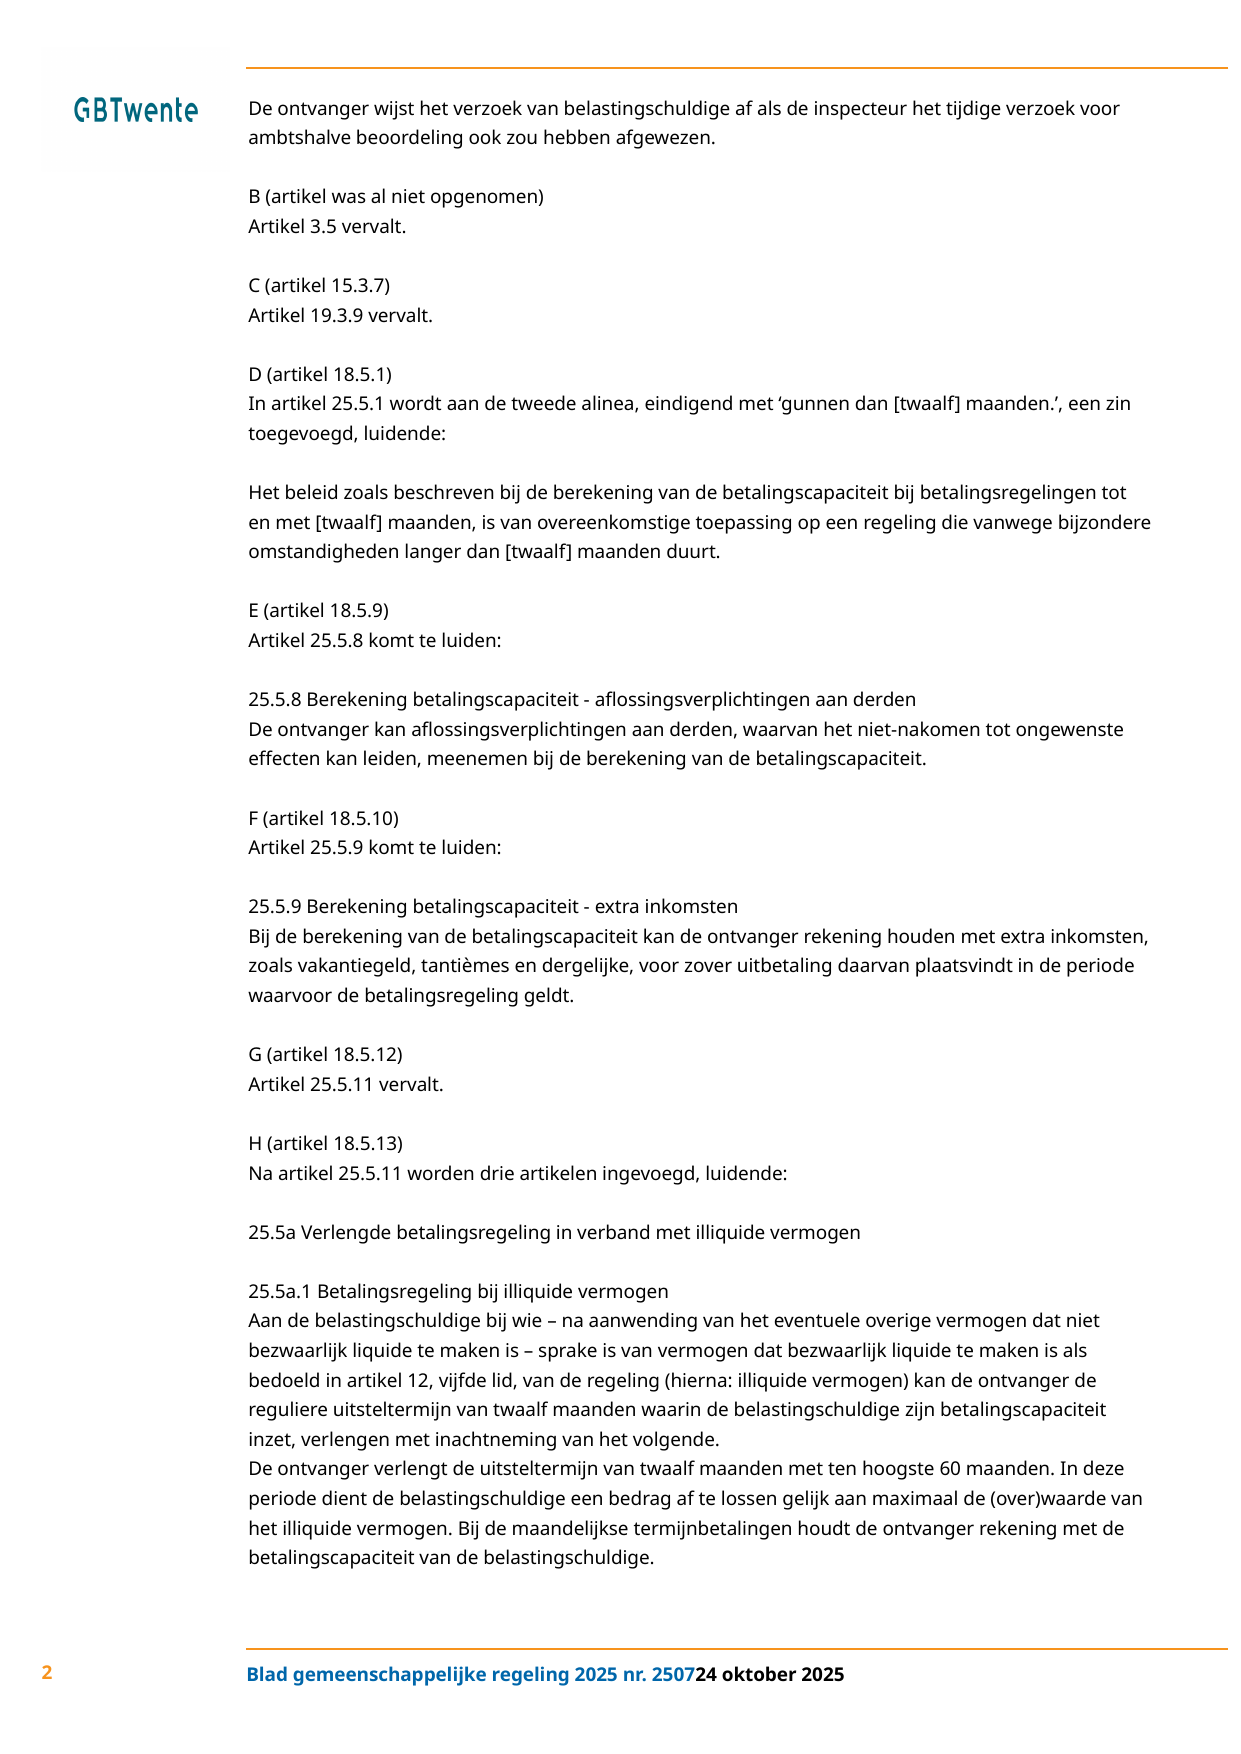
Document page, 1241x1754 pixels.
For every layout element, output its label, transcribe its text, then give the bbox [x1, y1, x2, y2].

text In artikel 25.5.1 wordt aan de tweede alinea, eindigend met ‘gunnen dan [twaalf] maanden.’, een zin toegevoegd, luidende: [248, 391, 1152, 446]
text Bij de berekening van de betalingscapaciteit kan de ontvanger rekening houden met extra inkomsten, zoals vakantiegeld, tantièmes en dergelijke, voor zover uitbetaling daarvan plaatsvindt in de periode waarvoor de betalingsregeling geldt. [248, 923, 1152, 1008]
text Artikel 25.5.11 vervalt. [248, 1071, 1152, 1097]
text D (artikel 18.5.1) [248, 361, 1152, 387]
text De ontvanger kan aflossingsverplichtingen aan derden, waarvan het niet-nakomen tot ongewenste effecten kan leiden, meenemen bij de berekening van de betalingscapaciteit. [248, 716, 1152, 771]
text Na artikel 25.5.11 worden drie artikelen ingevoegd, luidende: [248, 1160, 1152, 1186]
text Aan de belastingschuldige bij wie – na aanwending van het eventuele overige vermogen dat niet bezwaarlijk liquide te maken is – sprake is van vermogen dat bezwaarlijk liquide te maken is als bedoeld in artikel 12, vijfde lid, van de regeling (hierna: illiquide vermogen) kan de ontvanger de reguliere uitsteltermijn van twaalf maanden waarin de belastingschuldige zijn betalingscapaciteit inzet, verlengen met inachtneming van het volgende. [248, 1308, 1152, 1452]
text B (artikel was al niet opgenomen) [248, 183, 1152, 209]
text Artikel 25.5.9 komt te luiden: [248, 834, 1152, 860]
text 25.5a Verlengde betalingsregeling in verband met illiquide vermogen [248, 1219, 1152, 1245]
text 25.5.9 Berekening betalingscapaciteit - extra inkomsten [248, 893, 1152, 919]
text De ontvanger wijst het verzoek van belastingschuldige af als de inspecteur het tijdige verzoek voor ambtshalve beoordeling ook zou hebben afgewezen. [248, 95, 1152, 150]
text C (artikel 15.3.7) [248, 272, 1152, 298]
text E (artikel 18.5.9) [248, 598, 1152, 623]
text Artikel 19.3.9 vervalt. [248, 302, 1152, 328]
text Artikel 25.5.8 komt te luiden: [248, 627, 1152, 653]
text Het beleid zoals beschreven bij de berekening van de betalingscapaciteit bij betalingsregelingen tot en met [twaalf] maanden, is van overeenkomstige toepassing op een regeling die vanwege bijzondere omstandigheden langer dan [twaalf] maanden duurt. [248, 479, 1152, 564]
text G (artikel 18.5.12) [248, 1041, 1152, 1067]
text 25.5a.1 Betalingsregeling bij illiquide vermogen [248, 1278, 1152, 1304]
text H (artikel 18.5.13) [248, 1130, 1152, 1156]
picture [41, 47, 231, 172]
text 25.5.8 Berekening betalingscapaciteit - aflossingsverplichtingen aan derden [248, 686, 1152, 712]
text De ontvanger verlengt de uitsteltermijn van twaalf maanden met ten hoogste 60 maanden. In deze periode dient de belastingschuldige een bedrag af te lossen gelijk aan maximaal de (over)waarde van het illiquide vermogen. Bij de maandelijkse termijnbetalingen houdt de ontvanger rekening met de betalingscapaciteit van de belastingschuldige. [248, 1456, 1152, 1570]
text F (artikel 18.5.10) [248, 805, 1152, 831]
text Artikel 3.5 vervalt. [248, 213, 1152, 239]
